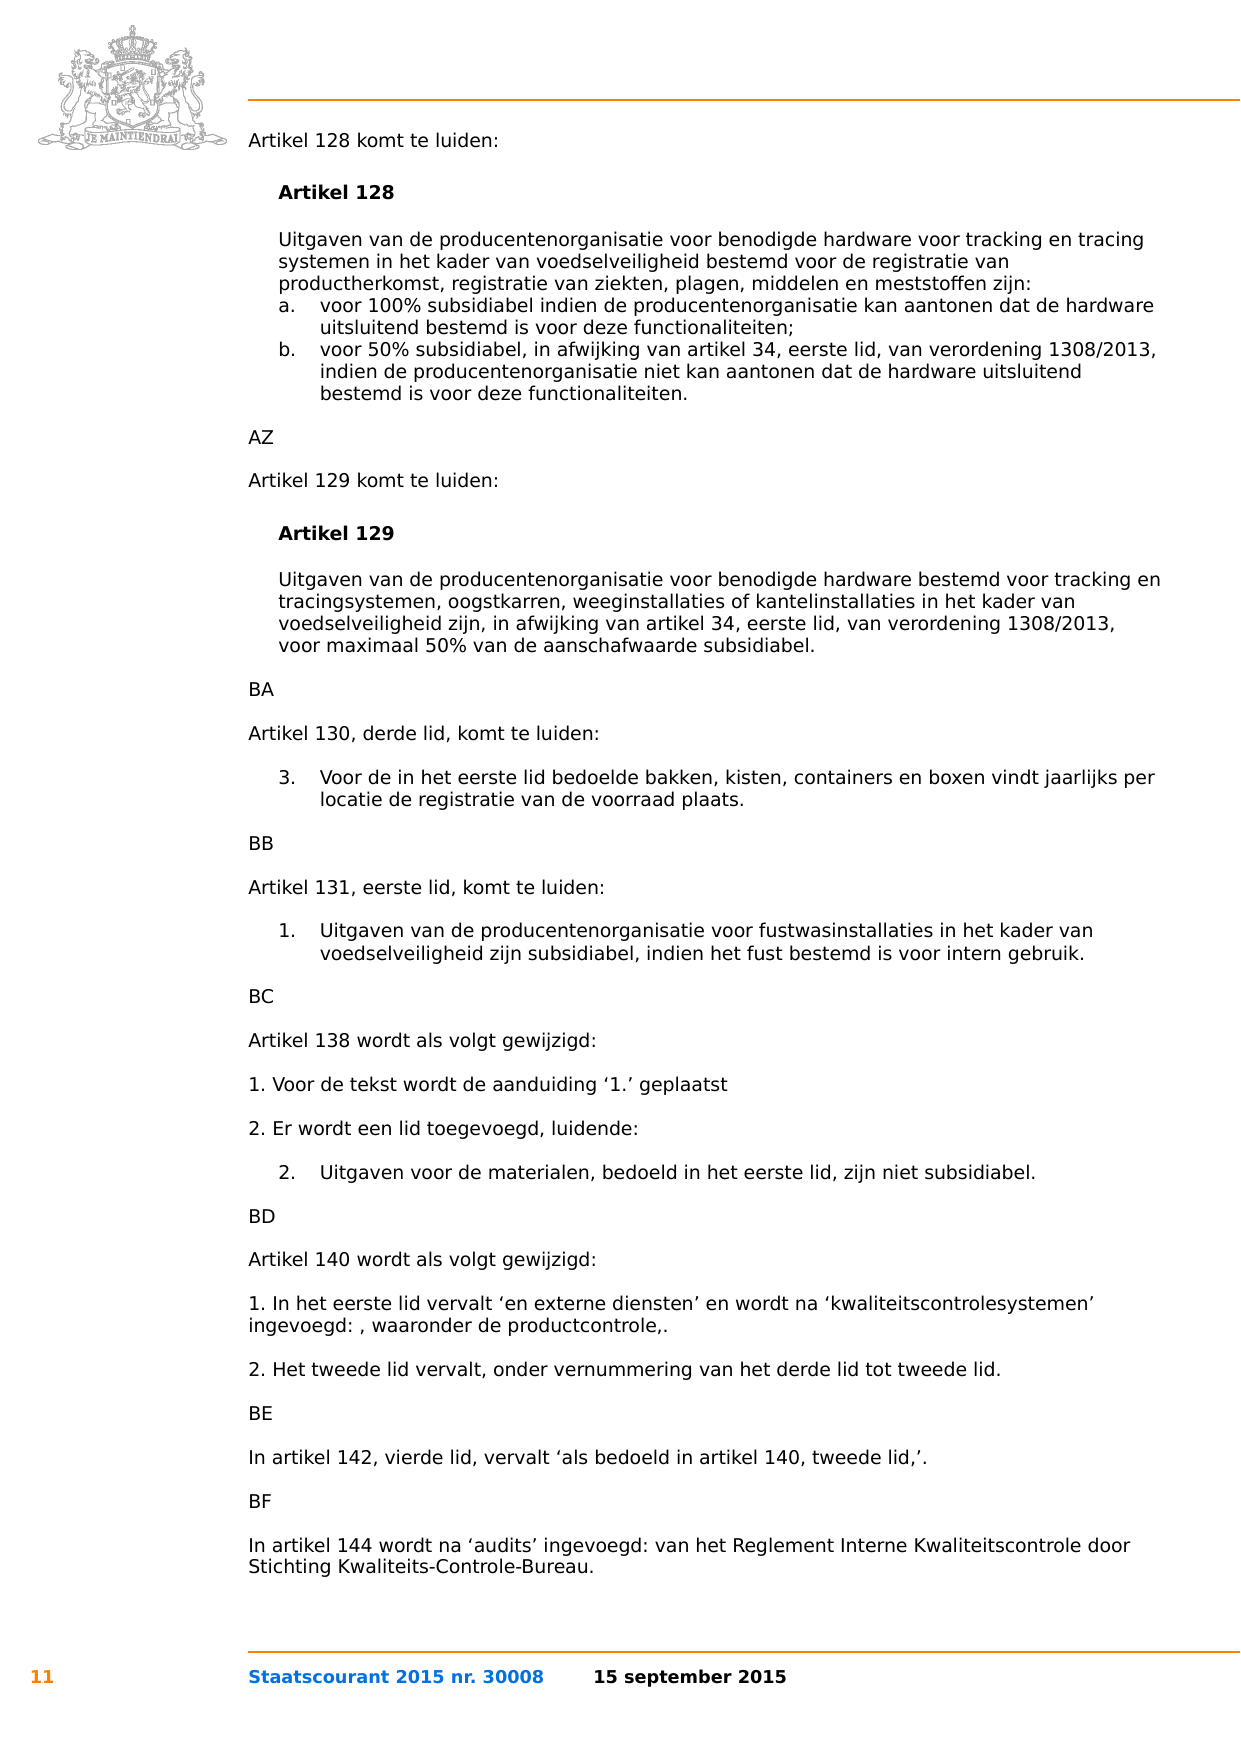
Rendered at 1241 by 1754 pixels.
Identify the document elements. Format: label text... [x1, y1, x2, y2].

text 3. Voor de in het eerste lid bedoelde bakken, kisten, containers en boxen vindt jaarlijks per locatie de registratie van de voorraad plaats. [278, 767, 1163, 811]
text 1. In het eerste lid vervalt ‘en externe diensten’ en wordt na ‘kwaliteitscontrolesystemen’ ingevoegd: , waaronder de productcontrole,. [248, 1293, 1163, 1337]
text 1. Voor de tekst wordt de aanduiding ‘1.’ geplaatst [248, 1074, 1163, 1096]
text Artikel 128 komt te luiden: [248, 130, 1163, 152]
text BC [248, 986, 1163, 1008]
text BA [248, 679, 1163, 701]
text Artikel 140 wordt als volgt gewijzigd: [248, 1249, 1163, 1271]
text BE [248, 1403, 1163, 1425]
text Artikel 130, derde lid, komt te luiden: [248, 723, 1163, 745]
text AZ [248, 427, 1163, 448]
text BB [248, 833, 1163, 855]
subtitle Artikel 128 [278, 182, 1163, 204]
text In artikel 142, vierde lid, vervalt ‘als bedoeld in artikel 140, tweede lid,’. [248, 1447, 1163, 1469]
text b. voor 50% subsidiabel, in afwijking van artikel 34, eerste lid, van verordening 1308/2013, indien de producentenorganisatie niet kan aantonen dat de hardware uitsluitend bestemd is voor deze functionaliteiten. [278, 339, 1163, 405]
text In artikel 144 wordt na ‘audits’ ingevoegd: van het Reglement Interne Kwaliteitscontrole door Stichting Kwaliteits-Controle-Bureau. [248, 1534, 1163, 1578]
subtitle Artikel 129 [278, 522, 1163, 544]
text 2. Uitgaven voor de materialen, bedoeld in het eerste lid, zijn niet subsidiabel. [278, 1162, 1163, 1184]
text BF [248, 1491, 1163, 1513]
text BD [248, 1206, 1163, 1227]
text Uitgaven van de producentenorganisatie voor benodigde hardware bestemd voor tracking en tracingsystemen, oogstkarren, weeginstallaties of kantelinstallaties in het kader van voedselveiligheid zijn, in afwijking van artikel 34, eerste lid, van verordening 1308/2013, voor maximaal 50% van de aanschafwaarde subsidiabel. [278, 569, 1163, 657]
picture [38, 25, 227, 150]
text Artikel 131, eerste lid, komt te luiden: [248, 877, 1163, 898]
text Artikel 129 komt te luiden: [248, 470, 1163, 492]
text 2. Er wordt een lid toegevoegd, luidende: [248, 1118, 1163, 1140]
text Uitgaven van de producentenorganisatie voor benodigde hardware voor tracking en tracing systemen in het kader van voedselveiligheid bestemd voor de registratie van productherkomst, registratie van ziekten, plagen, middelen en meststoffen zijn: [278, 229, 1163, 295]
text 1. Uitgaven van de producentenorganisatie voor fustwasinstallaties in het kader van voedselveiligheid zijn subsidiabel, indien het fust bestemd is voor intern gebruik. [278, 920, 1163, 964]
text a. voor 100% subsidiabel indien de producentenorganisatie kan aantonen dat de hardware uitsluitend bestemd is voor deze functionaliteiten; [278, 295, 1163, 339]
text 2. Het tweede lid vervalt, onder vernummering van het derde lid tot tweede lid. [248, 1359, 1163, 1381]
text Artikel 138 wordt als volgt gewijzigd: [248, 1030, 1163, 1052]
